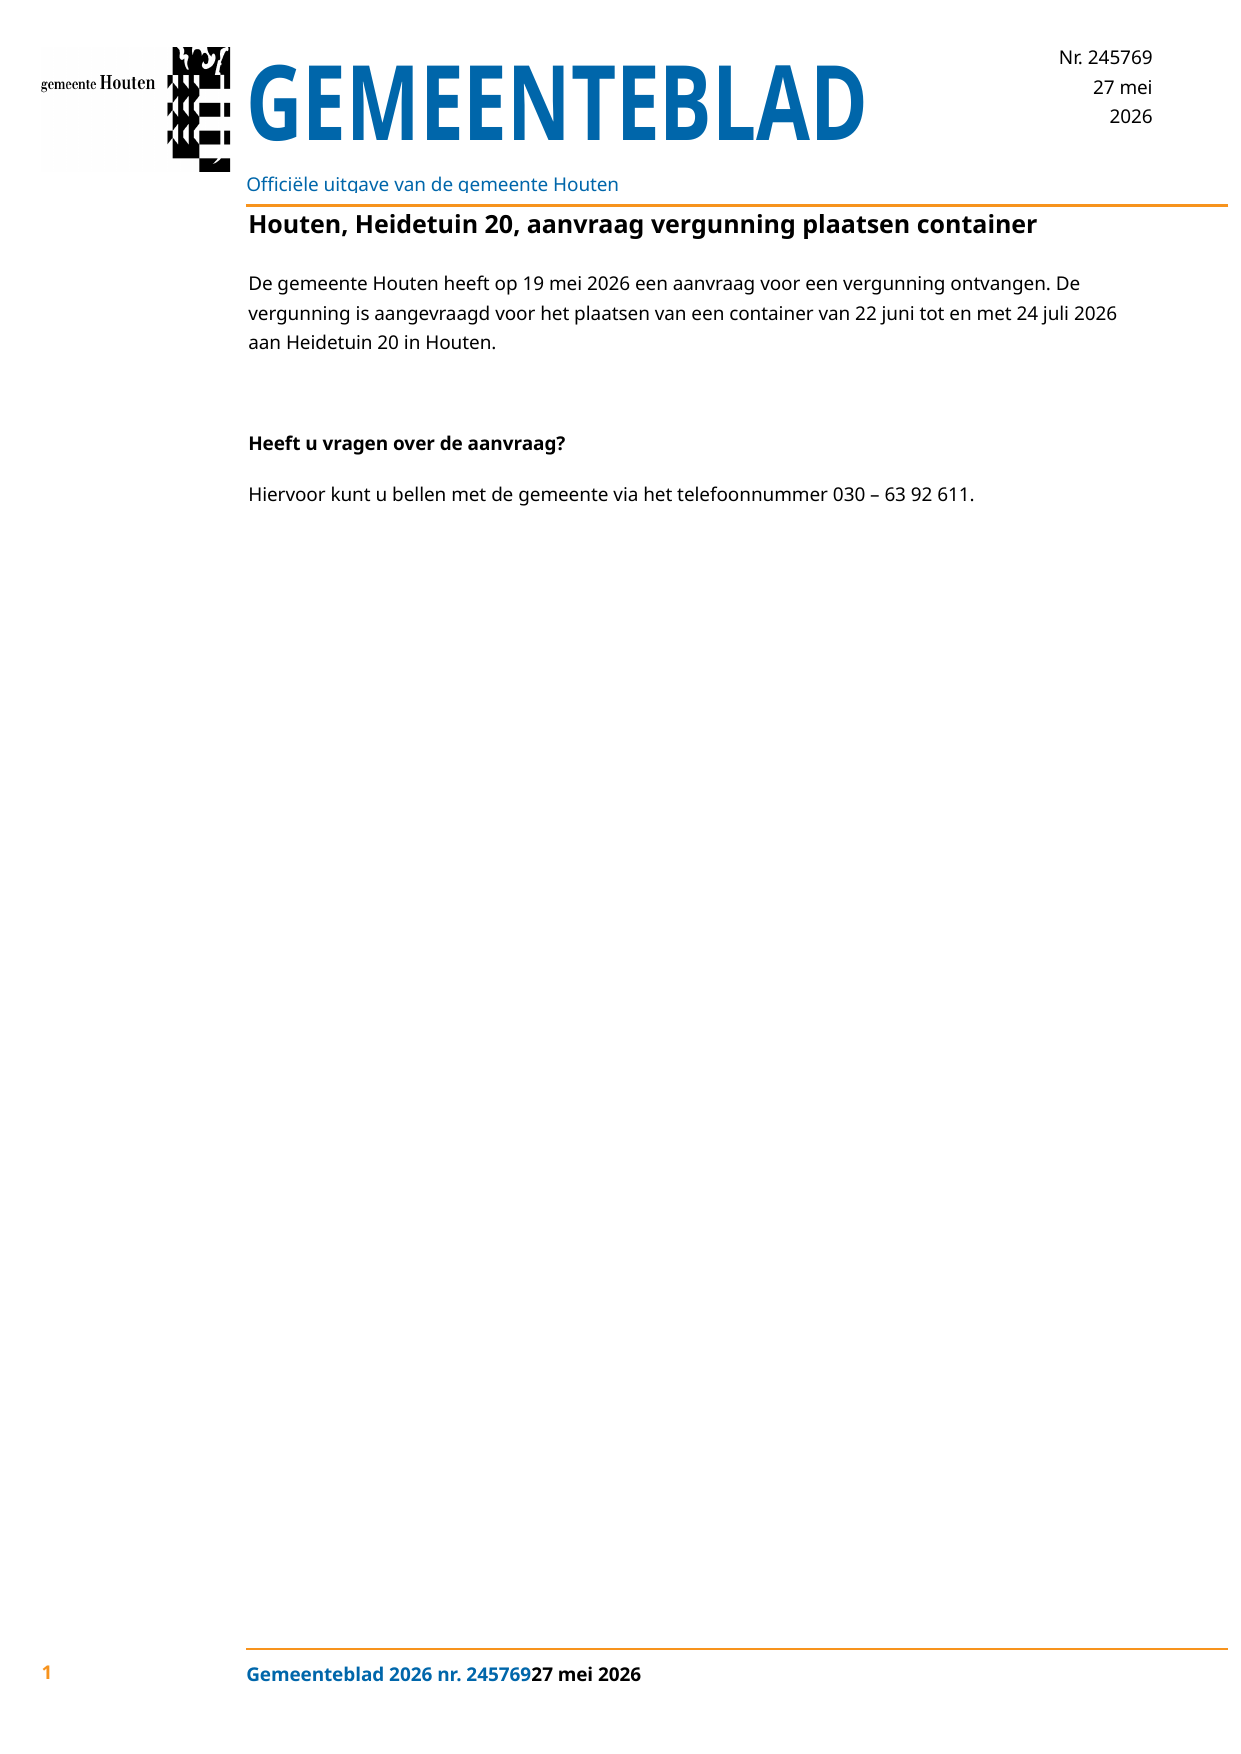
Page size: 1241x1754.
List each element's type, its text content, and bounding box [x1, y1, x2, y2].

text De gemeente Houten heeft op 19 mei 2026 een aanvraag voor een vergunning ontvangen. De vergunning is aangevraagd voor het plaatsen van een container van 22 juni tot en met 24 juli 2026 aan Heidetuin 20 in Houten. [248, 270, 1152, 355]
text Heeft u vragen over de aanvraag? [248, 430, 1152, 456]
text Hiervoor kunt u bellen met de gemeente via het telefoonnummer 030 – 63 92 611. [248, 481, 1152, 506]
text Houten, Heidetuin 20, aanvraag vergunning plaatsen container [248, 207, 1152, 241]
picture [41, 47, 231, 172]
